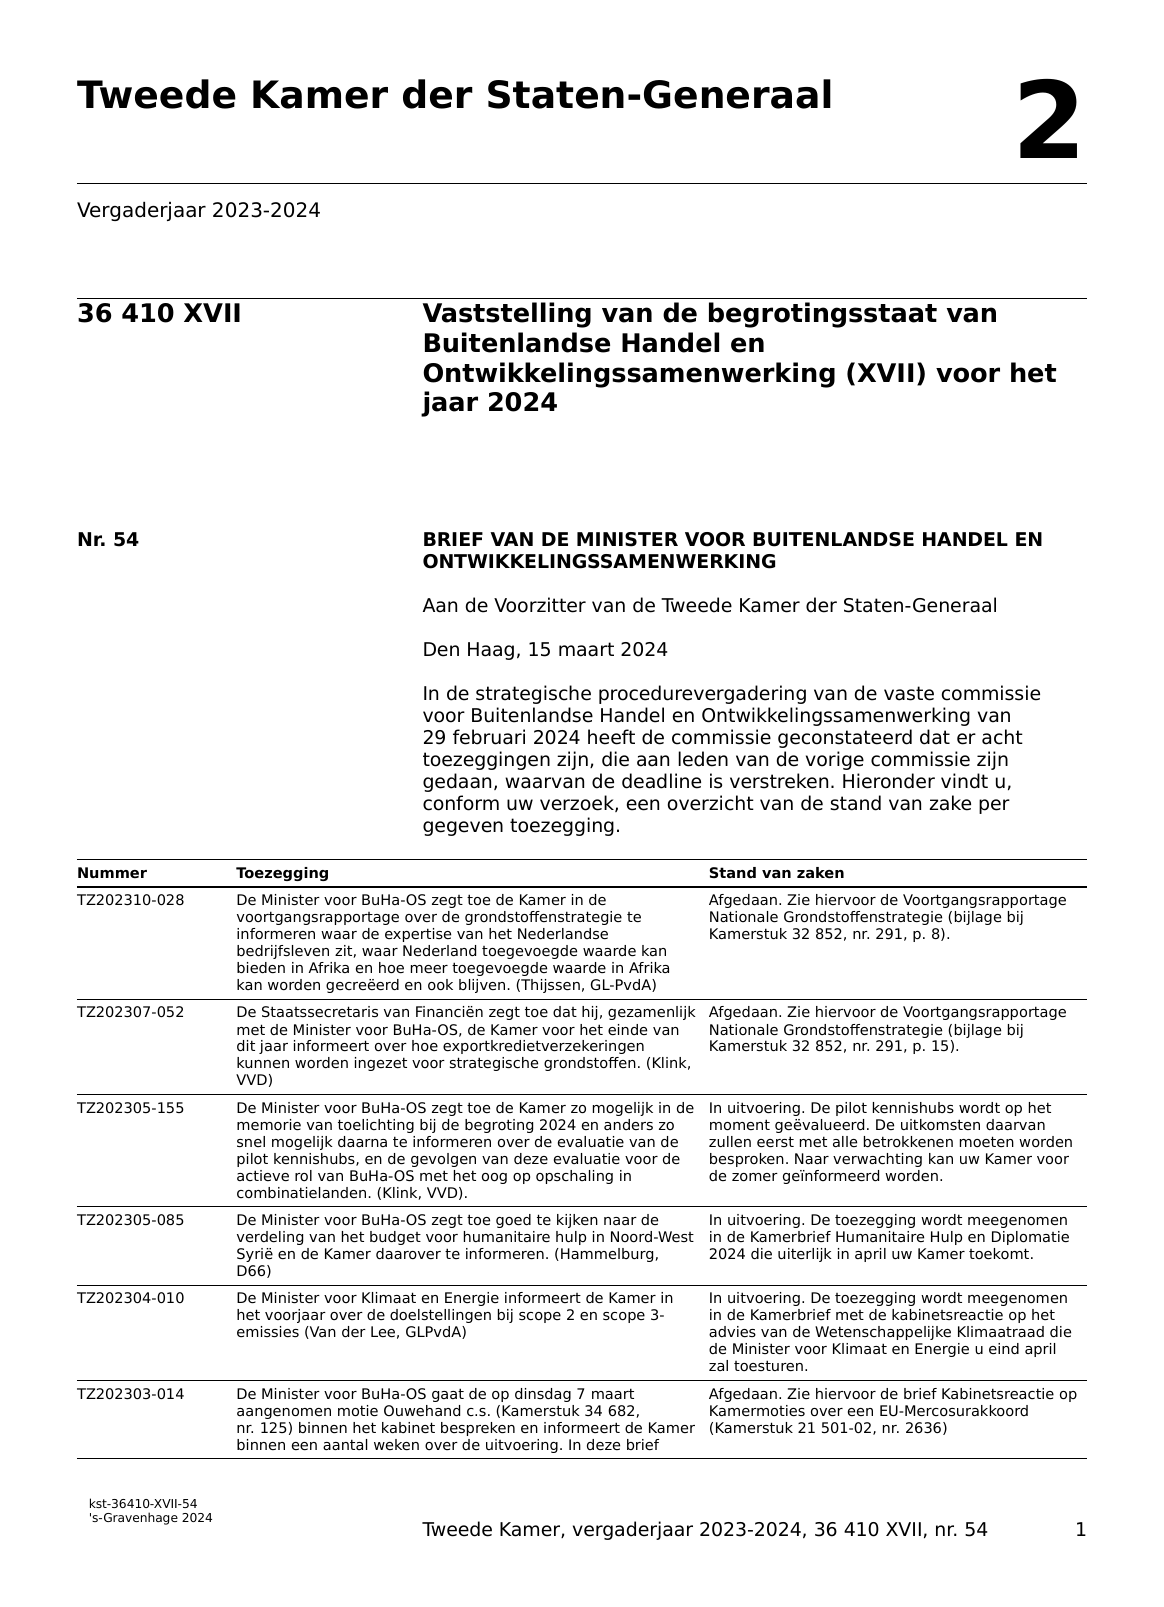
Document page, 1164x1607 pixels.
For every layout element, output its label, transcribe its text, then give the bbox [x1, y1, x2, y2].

table_cell In uitvoering. De pilot kennishubs wordt op het moment geëvalueerd. De uitkomsten daarvan zullen eerst met alle betrokkenen moeten worden besproken. Naar verwachting kan uw Kamer voor de zomer geïnformeerd worden. [703, 1095, 1087, 1206]
table_cell De Minister voor BuHa-OS zegt toe de Kamer zo mogelijk in de memorie van toelichting bij de begroting 2024 en anders zo snel mogelijk daarna te informeren over de evaluatie van de pilot kennishubs, en de gevolgen van deze evaluatie voor de actieve rol van BuHa-OS met het oog op opschaling in combinatielanden. (Klink, VVD). [230, 1095, 703, 1206]
table_cell De Minister voor BuHa-OS zegt toe goed te kijken naar de verdeling van het budget voor humanitaire hulp in Noord-West Syrië en de Kamer daarover te informeren. (Hammelburg, D66) [230, 1207, 703, 1284]
table_cell TZ202305-085 [77, 1207, 230, 1284]
table_cell Afgedaan. Zie hiervoor de Voortgangsrapportage Nationale Grondstoffenstrategie (bijlage bij Kamerstuk 32 852, nr. 291, p. 8). [703, 888, 1087, 999]
table_cell De Minister voor BuHa-OS gaat de op dinsdag 7 maart aangenomen motie Ouwehand c.s. (Kamerstuk 34 682, nr. 125) binnen het kabinet bespreken en informeert de Kamer binnen een aantal weken over de uitvoering. In deze brief [230, 1381, 703, 1458]
table_cell TZ202304-010 [77, 1286, 230, 1380]
text In de strategische procedurevergadering van de vaste commissie voor Buitenlandse Handel en Ontwikkelingssamenwerking van 29 februari 2024 heeft de commissie geconstateerd dat er acht toezeggingen zijn, die aan leden van de vorige commissie zijn gedaan, waarvan de deadline is verstreken. Hieronder vindt u, conform uw verzoek, een overzicht van de stand van zake per gegeven toezegging. [422, 683, 1087, 837]
text 's-Gravenhage 2024 [88, 1511, 323, 1525]
text Aan de Voorzitter van de Tweede Kamer der Staten-Generaal [422, 595, 1087, 617]
text kst-36410-XVII-54 [88, 1497, 323, 1511]
table_header 2 [886, 59, 1087, 183]
table_header Nummer [77, 860, 230, 886]
table_header Tweede Kamer der Staten-Generaal [77, 59, 886, 183]
table_cell De Minister voor BuHa-OS zegt toe de Kamer in de voortgangsrapportage over de grondstoffenstrategie te informeren waar de expertise van het Nederlandse bedrijfsleven zit, waar Nederland toegevoegde waarde kan bieden in Afrika en hoe meer toegevoegde waarde in Afrika kan worden gecreëerd en ook blijven. (Thijssen, GL-PvdA) [230, 888, 703, 999]
table_cell In uitvoering. De toezegging wordt meegenomen in de Kamerbrief Humanitaire Hulp en Diplomatie 2024 die uiterlijk in april uw Kamer toekomt. [703, 1207, 1087, 1284]
subtitle 36 410 XVII Vaststelling van de begrotingsstaat van Buitenlandse Handel en Ontwikkelingssamenwerking (XVII) voor het jaar 2024 [77, 299, 1087, 418]
table_cell TZ202303-014 [77, 1381, 230, 1458]
table_header Toezegging [230, 860, 703, 886]
table_cell TZ202305-155 [77, 1095, 230, 1206]
table_cell Afgedaan. Zie hiervoor de brief Kabinetsreactie op Kamermoties over een EU-Mercosurakkoord (Kamerstuk 21 501-02, nr. 2636) [703, 1381, 1087, 1458]
subtitle Nr. 54 BRIEF VAN DE MINISTER VOOR BUITENLANDSE HANDEL EN ONTWIKKELINGSSAMENWERKING [77, 529, 1087, 573]
table_header Stand van zaken [703, 860, 1087, 886]
table_cell Vergaderjaar 2023-2024 [77, 184, 1087, 298]
text Den Haag, 15 maart 2024 [422, 639, 1087, 661]
table_cell In uitvoering. De toezegging wordt meegenomen in de Kamerbrief met de kabinetsreactie op het advies van de Wetenschappelijke Klimaatraad die de Minister voor Klimaat en Energie u eind april zal toesturen. [703, 1286, 1087, 1380]
table_cell Afgedaan. Zie hiervoor de Voortgangsrapportage Nationale Grondstoffenstrategie (bijlage bij Kamerstuk 32 852, nr. 291, p. 15). [703, 1000, 1087, 1094]
table_cell TZ202310-028 [77, 888, 230, 999]
table_cell De Staatssecretaris van Financiën zegt toe dat hij, gezamenlijk met de Minister voor BuHa-OS, de Kamer voor het einde van dit jaar informeert over hoe exportkredietverzekeringen kunnen worden ingezet voor strategische grondstoffen. (Klink, VVD) [230, 1000, 703, 1094]
table_cell De Minister voor Klimaat en Energie informeert de Kamer in het voorjaar over de doelstellingen bij scope 2 en scope 3-emissies (Van der Lee, GLPvdA) [230, 1286, 703, 1380]
table_cell TZ202307-052 [77, 1000, 230, 1094]
